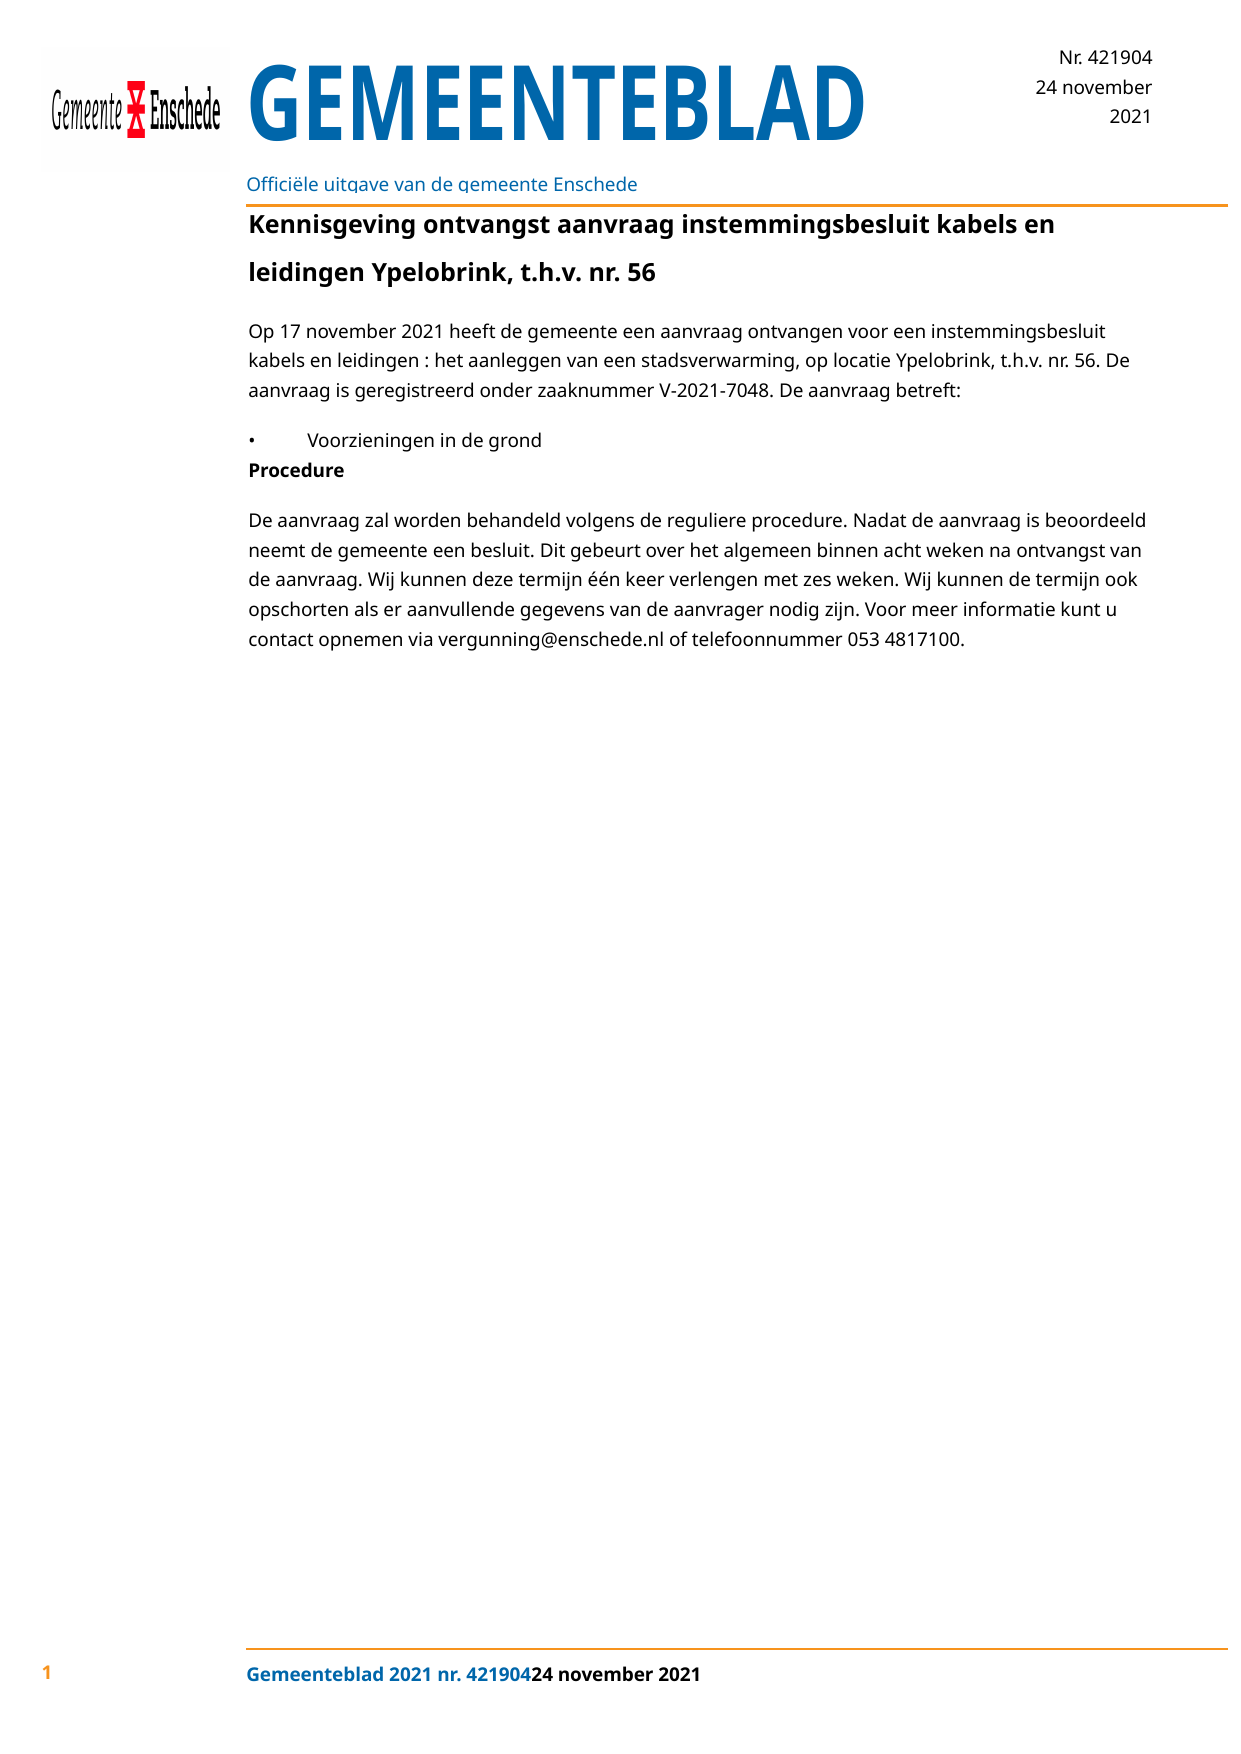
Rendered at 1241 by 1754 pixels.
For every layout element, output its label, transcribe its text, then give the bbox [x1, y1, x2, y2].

text De aanvraag zal worden behandeld volgens de reguliere procedure. Nadat de aanvraag is beoordeeld neemt de gemeente een besluit. Dit gebeurt over het algemeen binnen acht weken na ontvangst van de aanvraag. Wij kunnen deze termijn één keer verlengen met zes weken. Wij kunnen de termijn ook opschorten als er aanvullende gegevens van de aanvrager nodig zijn. Voor meer informatie kunt u contact opnemen via vergunning@enschede.nl of telefoonnummer 053 4817100. [248, 507, 1152, 652]
picture [41, 47, 231, 172]
list Voorzieningen in de grond [248, 427, 1152, 453]
text Kennisgeving ontvangst aanvraag instemmingsbesluit kabels en leidingen Ypelobrink, t.h.v. nr. 56 [248, 207, 1152, 288]
text Procedure [248, 457, 1152, 483]
text Op 17 november 2021 heeft de gemeente een aanvraag ontvangen voor een instemmingsbesluit kabels en leidingen : het aanleggen van een stadsverwarming, op locatie Ypelobrink, t.h.v. nr. 56. De aanvraag is geregistreerd onder zaaknummer V-2021-7048. De aanvraag betreft: [248, 318, 1152, 403]
